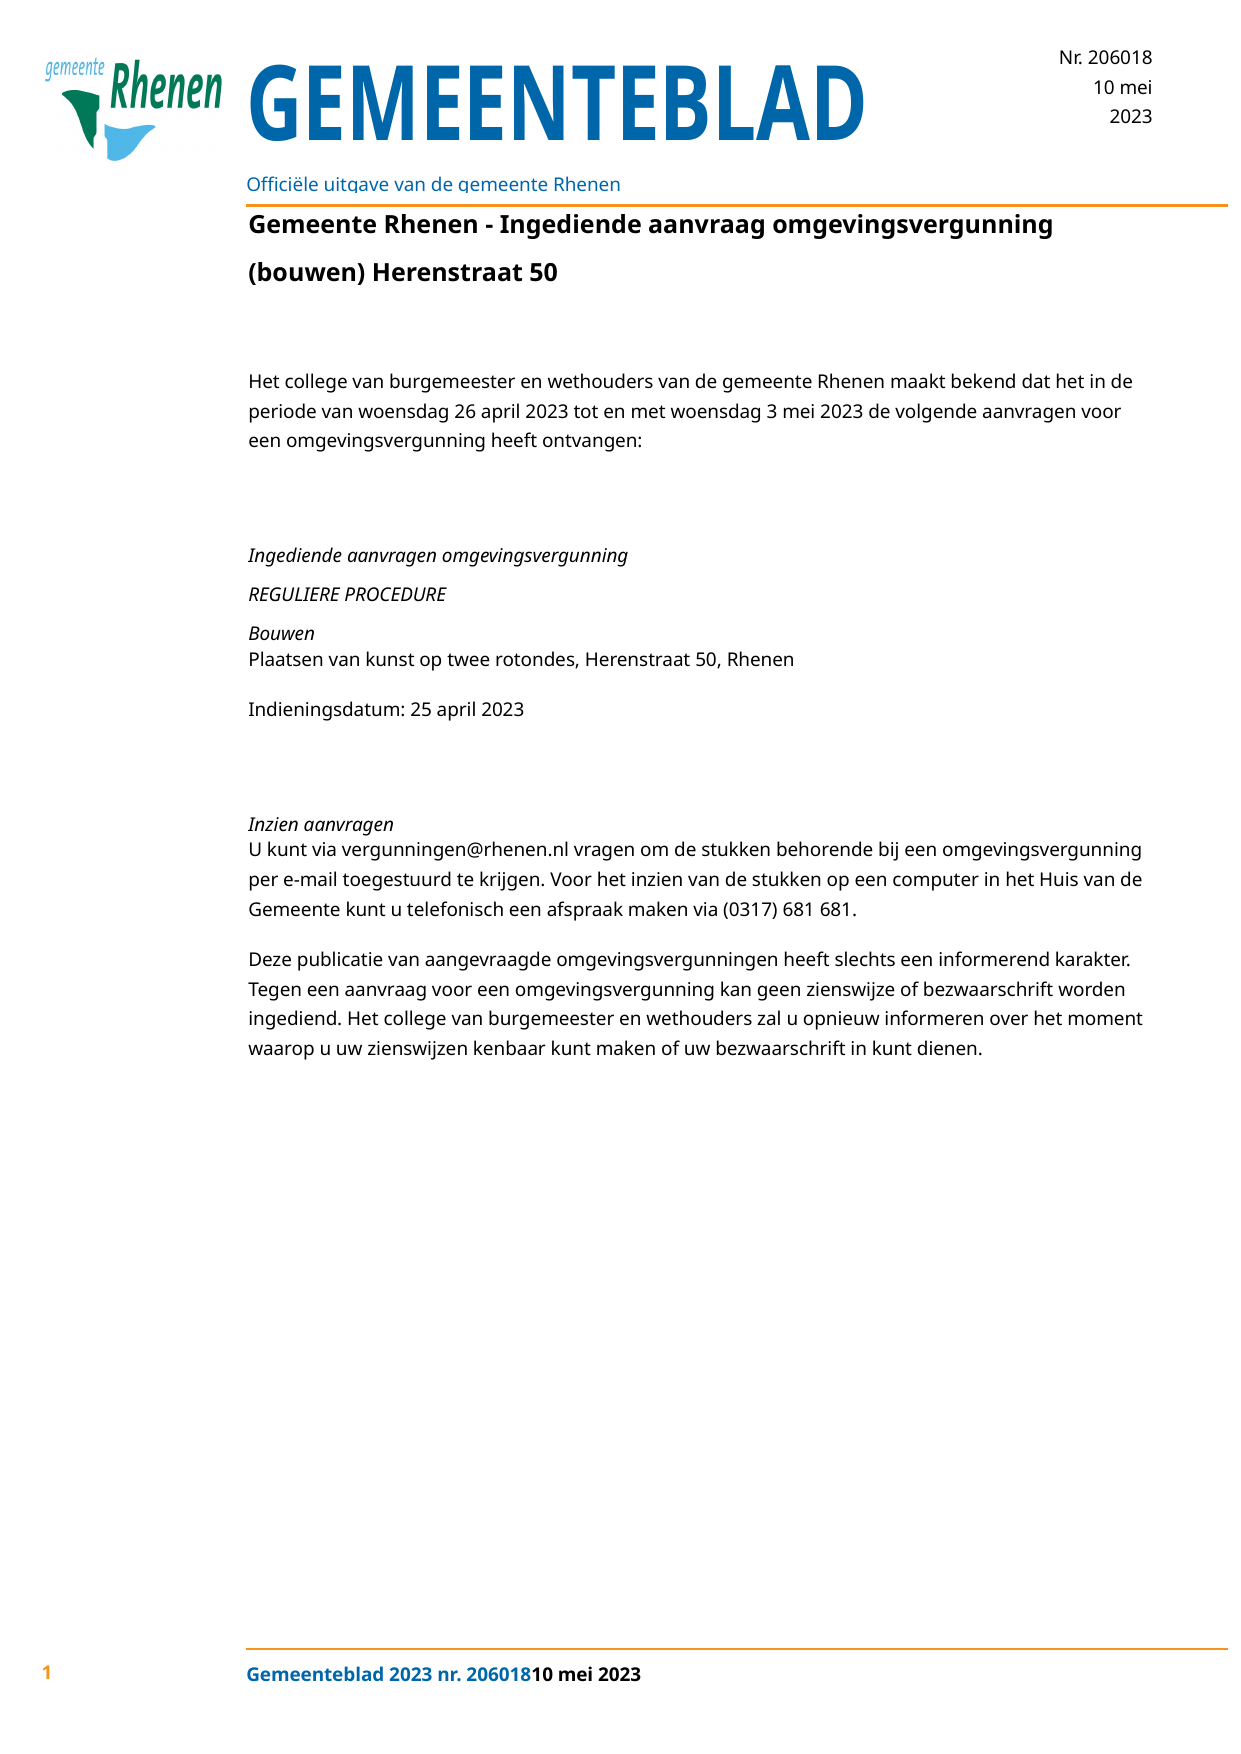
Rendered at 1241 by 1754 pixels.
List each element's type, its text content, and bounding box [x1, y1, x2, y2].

text Deze publicatie van aangevraagde omgevingsvergunningen heeft slechts een informerend karakter. Tegen een aanvraag voor een omgevingsvergunning kan geen zienswijze of bezwaarschrift worden ingediend. Het college van burgemeester en wethouders zal u opnieuw informeren over het moment waarop u uw zienswijzen kenbaar kunt maken of uw bezwaarschrift in kunt dienen. [248, 946, 1152, 1061]
text REGULIERE PROCEDURE [248, 581, 1152, 607]
text Inzien aanvragen [248, 811, 1152, 837]
text U kunt via vergunningen@rhenen.nl vragen om de stukken behorende bij een omgevingsvergunning per e-mail toegestuurd te krijgen. Voor het inzien van de stukken op een computer in het Huis van de Gemeente kunt u telefonisch een afspraak maken via (0317) 681 681. [248, 837, 1152, 922]
picture [41, 47, 231, 172]
text Indieningsdatum: 25 april 2023 [248, 697, 1152, 722]
text Bouwen [248, 620, 1152, 646]
text Het college van burgemeester en wethouders van de gemeente Rhenen maakt bekend dat het in de periode van woensdag 26 april 2023 tot en met woensdag 3 mei 2023 de volgende aanvragen voor een omgevingsvergunning heeft ontvangen: [248, 368, 1152, 453]
text Plaatsen van kunst op twee rotondes, Herenstraat 50, Rhenen [248, 646, 1152, 672]
text Gemeente Rhenen - Ingediende aanvraag omgevingsvergunning (bouwen) Herenstraat 50 [248, 207, 1152, 288]
text Ingediende aanvragen omgevingsvergunning [248, 542, 1152, 568]
